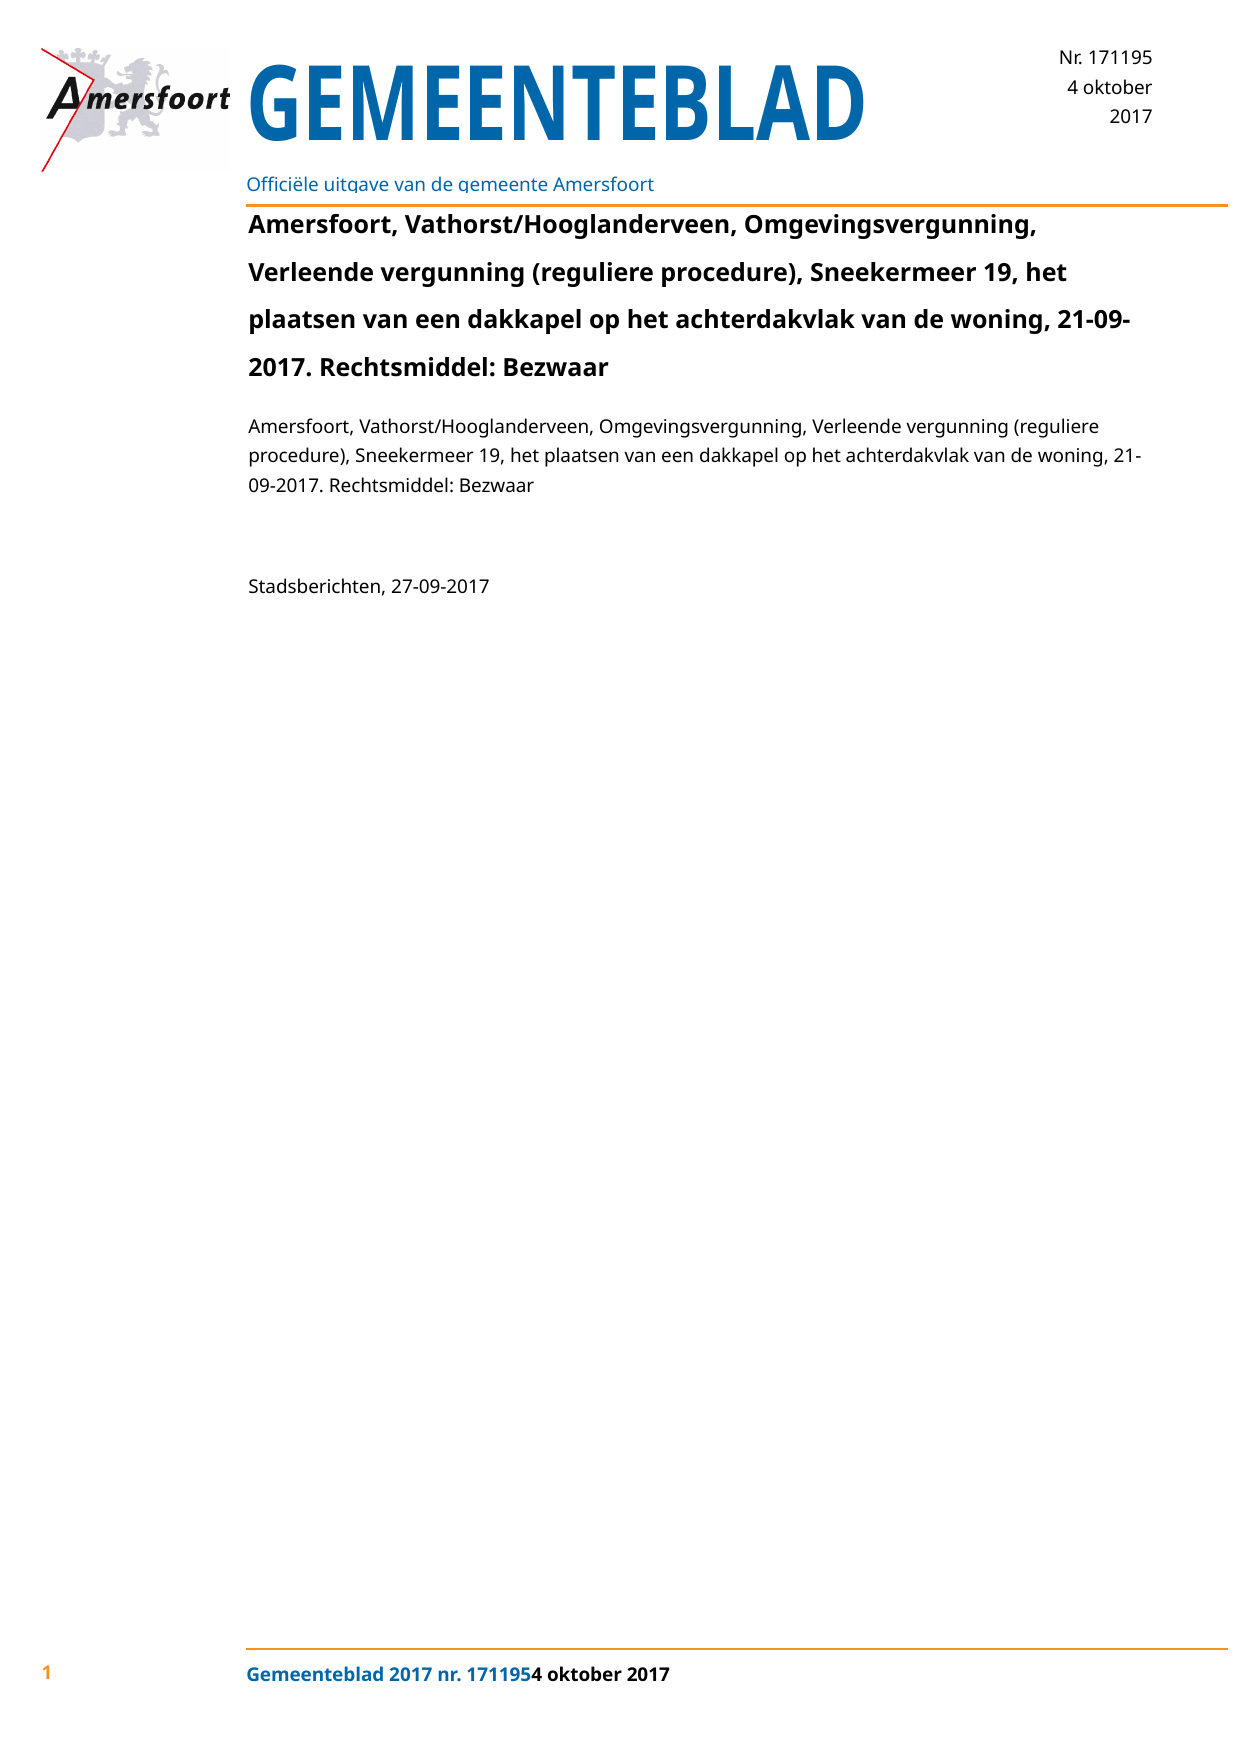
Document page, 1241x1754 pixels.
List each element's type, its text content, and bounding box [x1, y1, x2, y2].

picture [41, 47, 231, 172]
text Amersfoort, Vathorst/Hooglanderveen, Omgevingsvergunning, Verleende vergunning (reguliere procedure), Sneekermeer 19, het plaatsen van een dakkapel op het achterdakvlak van de woning, 21-09-2017. Rechtsmiddel: Bezwaar [248, 413, 1152, 498]
text Amersfoort, Vathorst/Hooglanderveen, Omgevingsvergunning, Verleende vergunning (reguliere procedure), Sneekermeer 19, het plaatsen van een dakkapel op het achterdakvlak van de woning, 21-09-2017. Rechtsmiddel: Bezwaar [248, 207, 1152, 384]
text Stadsberichten, 27-09-2017 [248, 573, 1152, 599]
